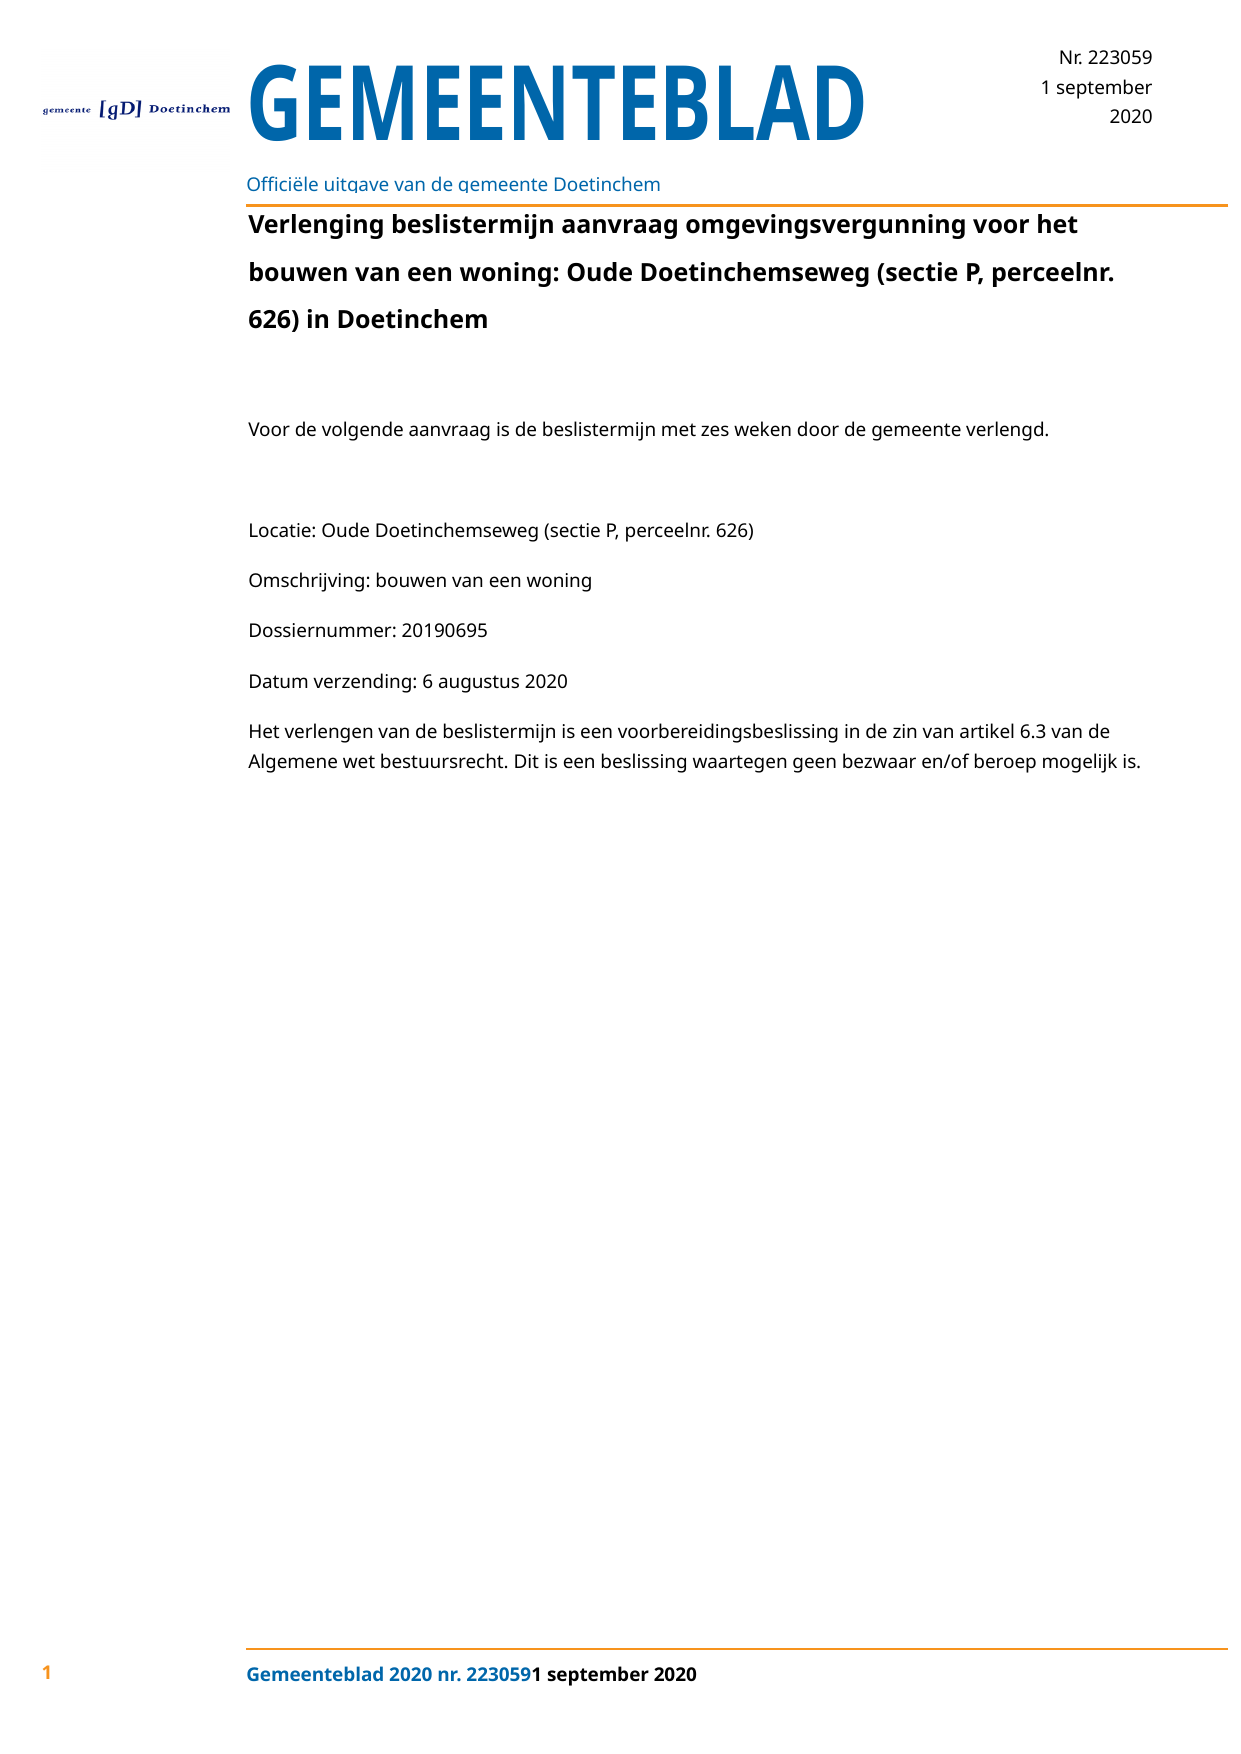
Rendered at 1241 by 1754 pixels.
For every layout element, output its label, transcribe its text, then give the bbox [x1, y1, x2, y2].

text Omschrijving: bouwen van een woning [248, 567, 1152, 593]
text Verlenging beslistermijn aanvraag omgevingsvergunning voor het bouwen van een woning: Oude Doetinchemseweg (sectie P, perceelnr. 626) in Doetinchem [248, 207, 1152, 336]
text Voor de volgende aanvraag is de beslistermijn met zes weken door de gemeente verlengd. [248, 416, 1152, 442]
text Dossiernummer: 20190695 [248, 618, 1152, 643]
text Het verlengen van de beslistermijn is een voorbereidingsbeslissing in de zin van artikel 6.3 van de Algemene wet bestuursrecht. Dit is een beslissing waartegen geen bezwaar en/of beroep mogelijk is. [248, 718, 1152, 774]
picture [41, 47, 231, 172]
text Datum verzending: 6 augustus 2020 [248, 668, 1152, 694]
text Locatie: Oude Doetinchemseweg (sectie P, perceelnr. 626) [248, 517, 1152, 542]
